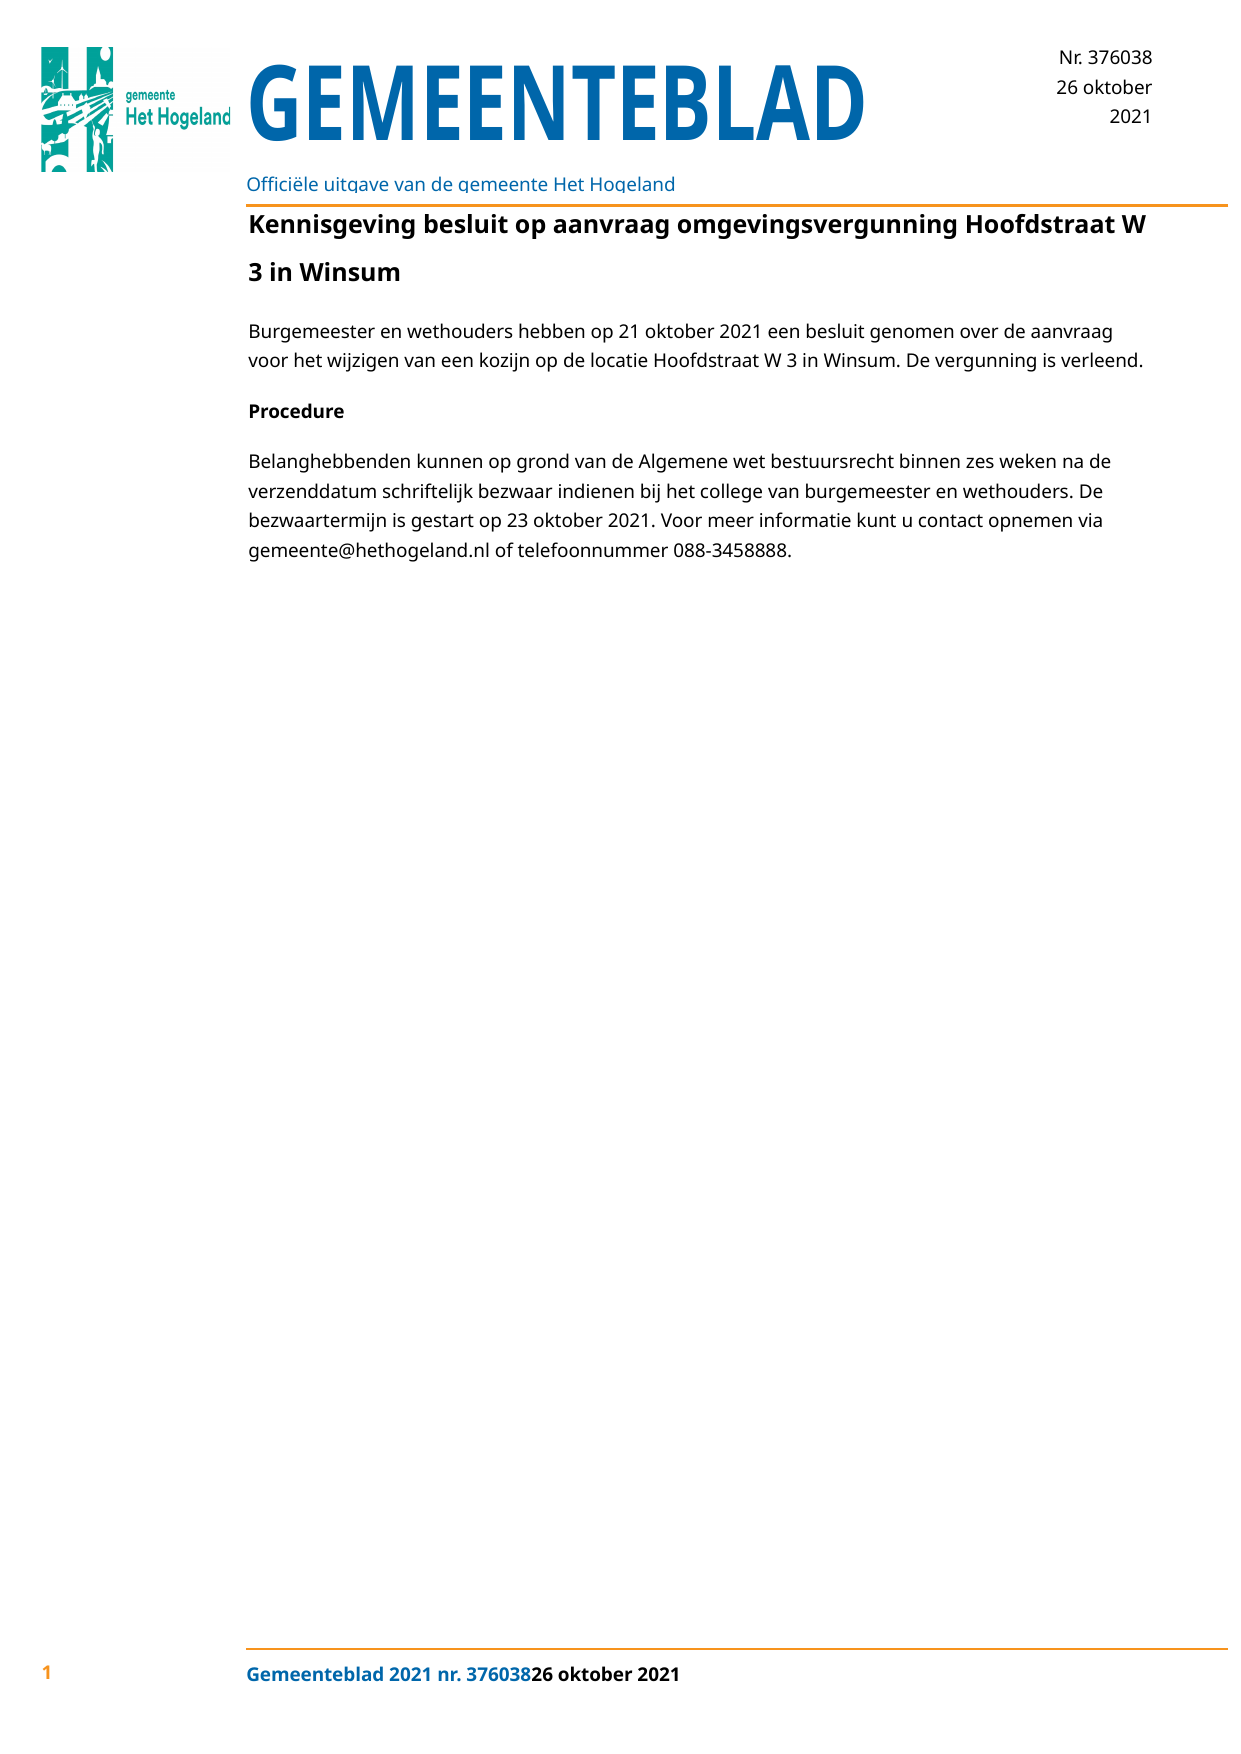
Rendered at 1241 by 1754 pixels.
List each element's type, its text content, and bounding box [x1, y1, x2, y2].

text Burgemeester en wethouders hebben op 21 oktober 2021 een besluit genomen over de aanvraag voor het wijzigen van een kozijn op de locatie Hoofdstraat W 3 in Winsum. De vergunning is verleend. [248, 318, 1152, 373]
text Belanghebbenden kunnen op grond van de Algemene wet bestuursrecht binnen zes weken na de verzenddatum schriftelijk bezwaar indienen bij het college van burgemeester en wethouders. De bezwaartermijn is gestart op 23 oktober 2021. Voor meer informatie kunt u contact opnemen via gemeente@hethogeland.nl of telefoonnummer 088-3458888. [248, 448, 1152, 563]
text Procedure [248, 398, 1152, 424]
text Kennisgeving besluit op aanvraag omgevingsvergunning Hoofdstraat W 3 in Winsum [248, 207, 1152, 288]
picture [41, 47, 231, 172]
